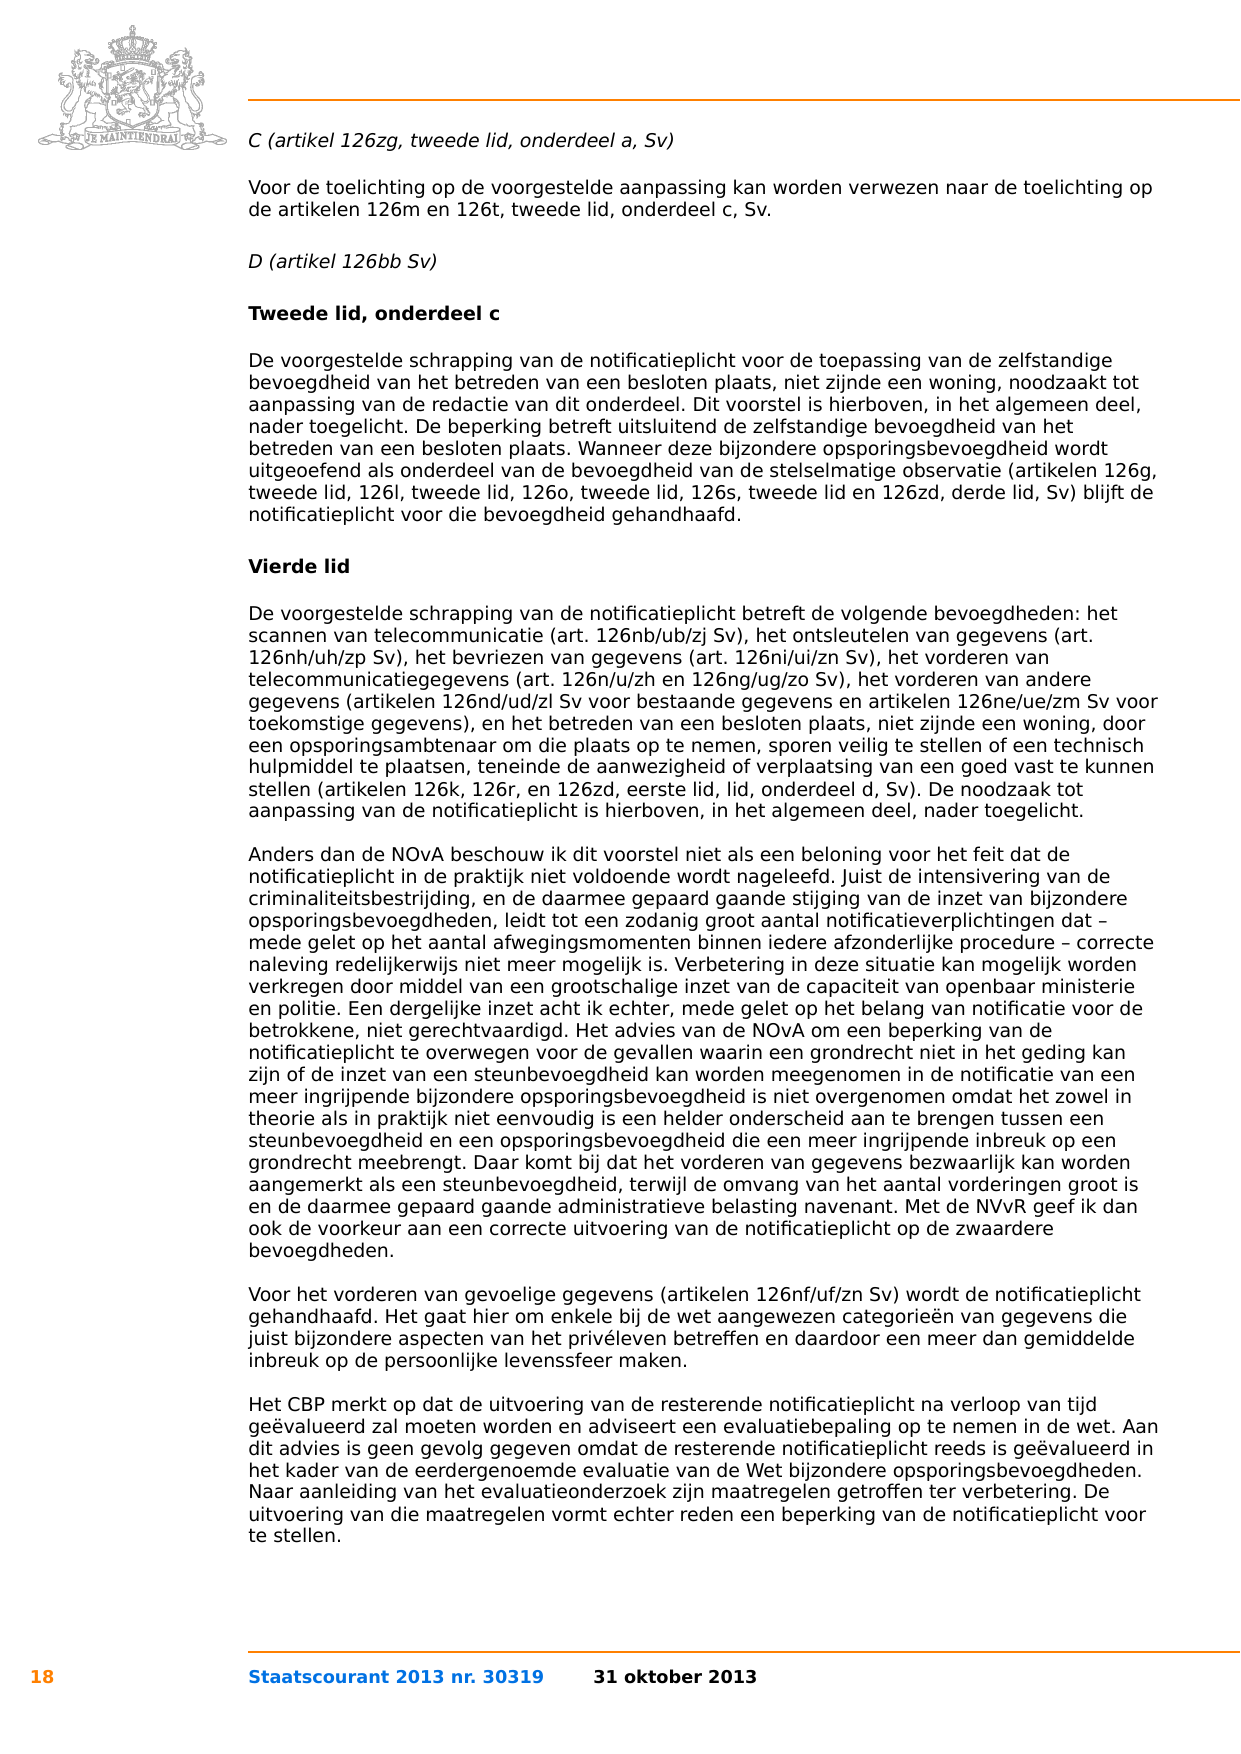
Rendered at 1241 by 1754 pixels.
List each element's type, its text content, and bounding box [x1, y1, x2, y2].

text Anders dan de NOvA beschouw ik dit voorstel niet als een beloning voor het feit dat de notificatieplicht in de praktijk niet voldoende wordt nageleefd. Juist de intensivering van de criminaliteitsbestrijding, en de daarmee gepaard gaande stijging van de inzet van bijzondere opsporingsbevoegdheden, leidt tot een zodanig groot aantal notificatieverplichtingen dat – mede gelet op het aantal afwegingsmomenten binnen iedere afzonderlijke procedure – correcte naleving redelijkerwijs niet meer mogelijk is. Verbetering in deze situatie kan mogelijk worden verkregen door middel van een grootschalige inzet van de capaciteit van openbaar ministerie en politie. Een dergelijke inzet acht ik echter, mede gelet op het belang van notificatie voor de betrokkene, niet gerechtvaardigd. Het advies van de NOvA om een beperking van de notificatieplicht te overwegen voor de gevallen waarin een grondrecht niet in het geding kan zijn of de inzet van een steunbevoegdheid kan worden meegenomen in de notificatie van een meer ingrijpende bijzondere opsporingsbevoegdheid is niet overgenomen omdat het zowel in theorie als in praktijk niet eenvoudig is een helder onderscheid aan te brengen tussen een steunbevoegdheid en een opsporingsbevoegdheid die een meer ingrijpende inbreuk op een grondrecht meebrengt. Daar komt bij dat het vorderen van gegevens bezwaarlijk kan worden aangemerkt als een steunbevoegdheid, terwijl de omvang van het aantal vorderingen groot is en de daarmee gepaard gaande administratieve belasting navenant. Met de NVvR geef ik dan ook de voorkeur aan een correcte uitvoering van de notificatieplicht op de zwaardere bevoegdheden. [248, 844, 1163, 1262]
subtitle Vierde lid [248, 556, 1163, 578]
text De voorgestelde schrapping van de notificatieplicht betreft de volgende bevoegdheden: het scannen van telecommunicatie (art. 126nb/ub/zj Sv), het ontsleutelen van gegevens (art. 126nh/uh/zp Sv), het bevriezen van gegevens (art. 126ni/ui/zn Sv), het vorderen van telecommunicatiegegevens (art. 126n/u/zh en 126ng/ug/zo Sv), het vorderen van andere gegevens (artikelen 126nd/ud/zl Sv voor bestaande gegevens en artikelen 126ne/ue/zm Sv voor toekomstige gegevens), en het betreden van een besloten plaats, niet zijnde een woning, door een opsporingsambtenaar om die plaats op te nemen, sporen veilig te stellen of een technisch hulpmiddel te plaatsen, teneinde de aanwezigheid of verplaatsing van een goed vast te kunnen stellen (artikelen 126k, 126r, en 126zd, eerste lid, lid, onderdeel d, Sv). De noodzaak tot aanpassing van de notificatieplicht is hierboven, in het algemeen deel, nader toegelicht. [248, 603, 1163, 822]
text De voorgestelde schrapping van de notificatieplicht voor de toepassing van de zelfstandige bevoegdheid van het betreden van een besloten plaats, niet zijnde een woning, noodzaakt tot aanpassing van de redactie van dit onderdeel. Dit voorstel is hierboven, in het algemeen deel, nader toegelicht. De beperking betreft uitsluitend de zelfstandige bevoegdheid van het betreden van een besloten plaats. Wanneer deze bijzondere opsporingsbevoegdheid wordt uitgeoefend als onderdeel van de bevoegdheid van de stelselmatige observatie (artikelen 126g, tweede lid, 126l, tweede lid, 126o, tweede lid, 126s, tweede lid en 126zd, derde lid, Sv) blijft de notificatieplicht voor die bevoegdheid gehandhaafd. [248, 350, 1163, 526]
text Voor het vorderen van gevoelige gegevens (artikelen 126nf/uf/zn Sv) wordt de notificatieplicht gehandhaafd. Het gaat hier om enkele bij de wet aangewezen categorieën van gegevens die juist bijzondere aspecten van het privéleven betreffen en daardoor een meer dan gemiddelde inbreuk op de persoonlijke levenssfeer maken. [248, 1284, 1163, 1372]
text Het CBP merkt op dat de uitvoering van de resterende notificatieplicht na verloop van tijd geëvalueerd zal moeten worden en adviseert een evaluatiebepaling op te nemen in de wet. Aan dit advies is geen gevolg gegeven omdat de resterende notificatieplicht reeds is geëvalueerd in het kader van de eerdergenoemde evaluatie van de Wet bijzondere opsporingsbevoegdheden. Naar aanleiding van het evaluatieonderzoek zijn maatregelen getroffen ter verbetering. De uitvoering van die maatregelen vormt echter reden een beperking van de notificatieplicht voor te stellen. [248, 1393, 1163, 1547]
subtitle C (artikel 126zg, tweede lid, onderdeel a, Sv) [248, 130, 1163, 152]
subtitle D (artikel 126bb Sv) [248, 251, 1163, 273]
picture [38, 25, 227, 150]
text Voor de toelichting op de voorgestelde aanpassing kan worden verwezen naar de toelichting op de artikelen 126m en 126t, tweede lid, onderdeel c, Sv. [248, 177, 1163, 221]
subtitle Tweede lid, onderdeel c [248, 303, 1163, 325]
